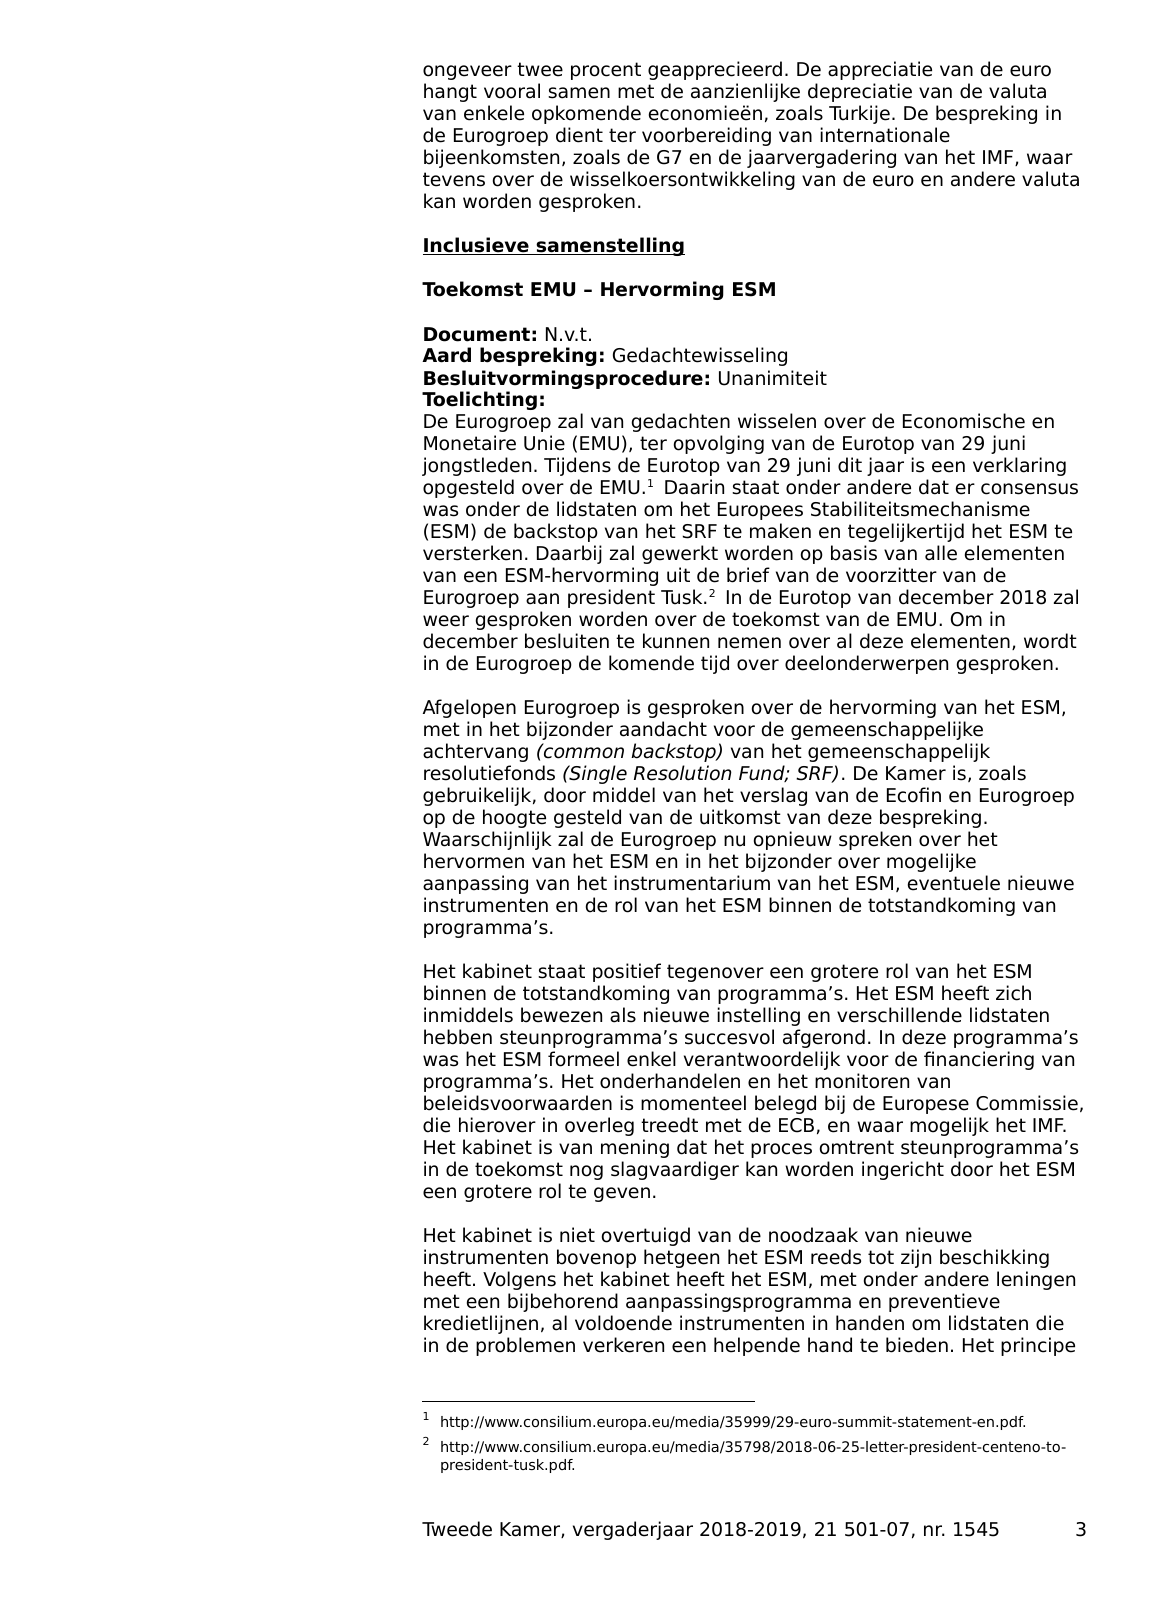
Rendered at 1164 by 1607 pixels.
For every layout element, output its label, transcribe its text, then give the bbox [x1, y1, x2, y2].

text http://www.consilium.europa.eu/media/35798/2018-06-25-letter-president-centeno-to-president-tusk.pdf. [422, 1435, 1087, 1474]
text De Eurogroep zal van gedachten wisselen over de Economische en Monetaire Unie (EMU), ter opvolging van de Eurotop van 29 juni jongstleden. Tijdens de Eurotop van 29 juni dit jaar is een verklaring opgesteld over de EMU. Daarin staat onder andere dat er consensus was onder de lidstaten om het Europees Stabiliteitsmechanisme (ESM) de backstop van het SRF te maken en tegelijkertijd het ESM te versterken. Daarbij zal gewerkt worden op basis van alle elementen van een ESM-hervorming uit de brief van de voorzitter van de Eurogroep aan president Tusk. In de Eurotop van december 2018 zal weer gesproken worden over de toekomst van de EMU. Om in december besluiten te kunnen nemen over al deze elementen, wordt in de Eurogroep de komende tijd over deelonderwerpen gesproken. [422, 411, 1087, 675]
text Document: N.v.t. [422, 323, 1087, 345]
text ongeveer twee procent geapprecieerd. De appreciatie van de euro hangt vooral samen met de aanzienlijke depreciatie van de valuta van enkele opkomende economieën, zoals Turkije. De bespreking in de Eurogroep dient ter voorbereiding van internationale bijeenkomsten, zoals de G7 en de jaarvergadering van het IMF, waar tevens over de wisselkoersontwikkeling van de euro en andere valuta kan worden gesproken. [422, 59, 1087, 213]
text Aard bespreking: Gedachtewisseling [422, 345, 1087, 367]
text Toelichting: [422, 389, 1087, 411]
text Het kabinet staat positief tegenover een grotere rol van het ESM binnen de totstandkoming van programma’s. Het ESM heeft zich inmiddels bewezen als nieuwe instelling en verschillende lidstaten hebben steunprogramma’s succesvol afgerond. In deze programma’s was het ESM formeel enkel verantwoordelijk voor de financiering van programma’s. Het onderhandelen en het monitoren van beleidsvoorwaarden is momenteel belegd bij de Europese Commissie, die hierover in overleg treedt met de ECB, en waar mogelijk het IMF. Het kabinet is van mening dat het proces omtrent steunprogramma’s in de toekomst nog slagvaardiger kan worden ingericht door het ESM een grotere rol te geven. [422, 961, 1087, 1203]
subtitle Inclusieve samenstelling [422, 235, 1087, 257]
text Het kabinet is niet overtuigd van de noodzaak van nieuwe instrumenten bovenop hetgeen het ESM reeds tot zijn beschikking heeft. Volgens het kabinet heeft het ESM, met onder andere leningen met een bijbehorend aanpassingsprogramma en preventieve kredietlijnen, al voldoende instrumenten in handen om lidstaten die in de problemen verkeren een helpende hand te bieden. Het principe [422, 1225, 1087, 1357]
text Besluitvormingsprocedure: Unanimiteit [422, 367, 1087, 389]
text Afgelopen Eurogroep is gesproken over de hervorming van het ESM, met in het bijzonder aandacht voor de gemeenschappelijke achtervang (common backstop) van het gemeenschappelijk resolutiefonds (Single Resolution Fund; SRF). De Kamer is, zoals gebruikelijk, door middel van het verslag van de Ecofin en Eurogroep op de hoogte gesteld van de uitkomst van deze bespreking. Waarschijnlijk zal de Eurogroep nu opnieuw spreken over het hervormen van het ESM en in het bijzonder over mogelijke aanpassing van het instrumentarium van het ESM, eventuele nieuwe instrumenten en de rol van het ESM binnen de totstandkoming van programma’s. [422, 697, 1087, 939]
subtitle Toekomst EMU – Hervorming ESM [422, 279, 1087, 301]
text http://www.consilium.europa.eu/media/35999/29-euro-summit-statement-en.pdf. [422, 1410, 1087, 1432]
